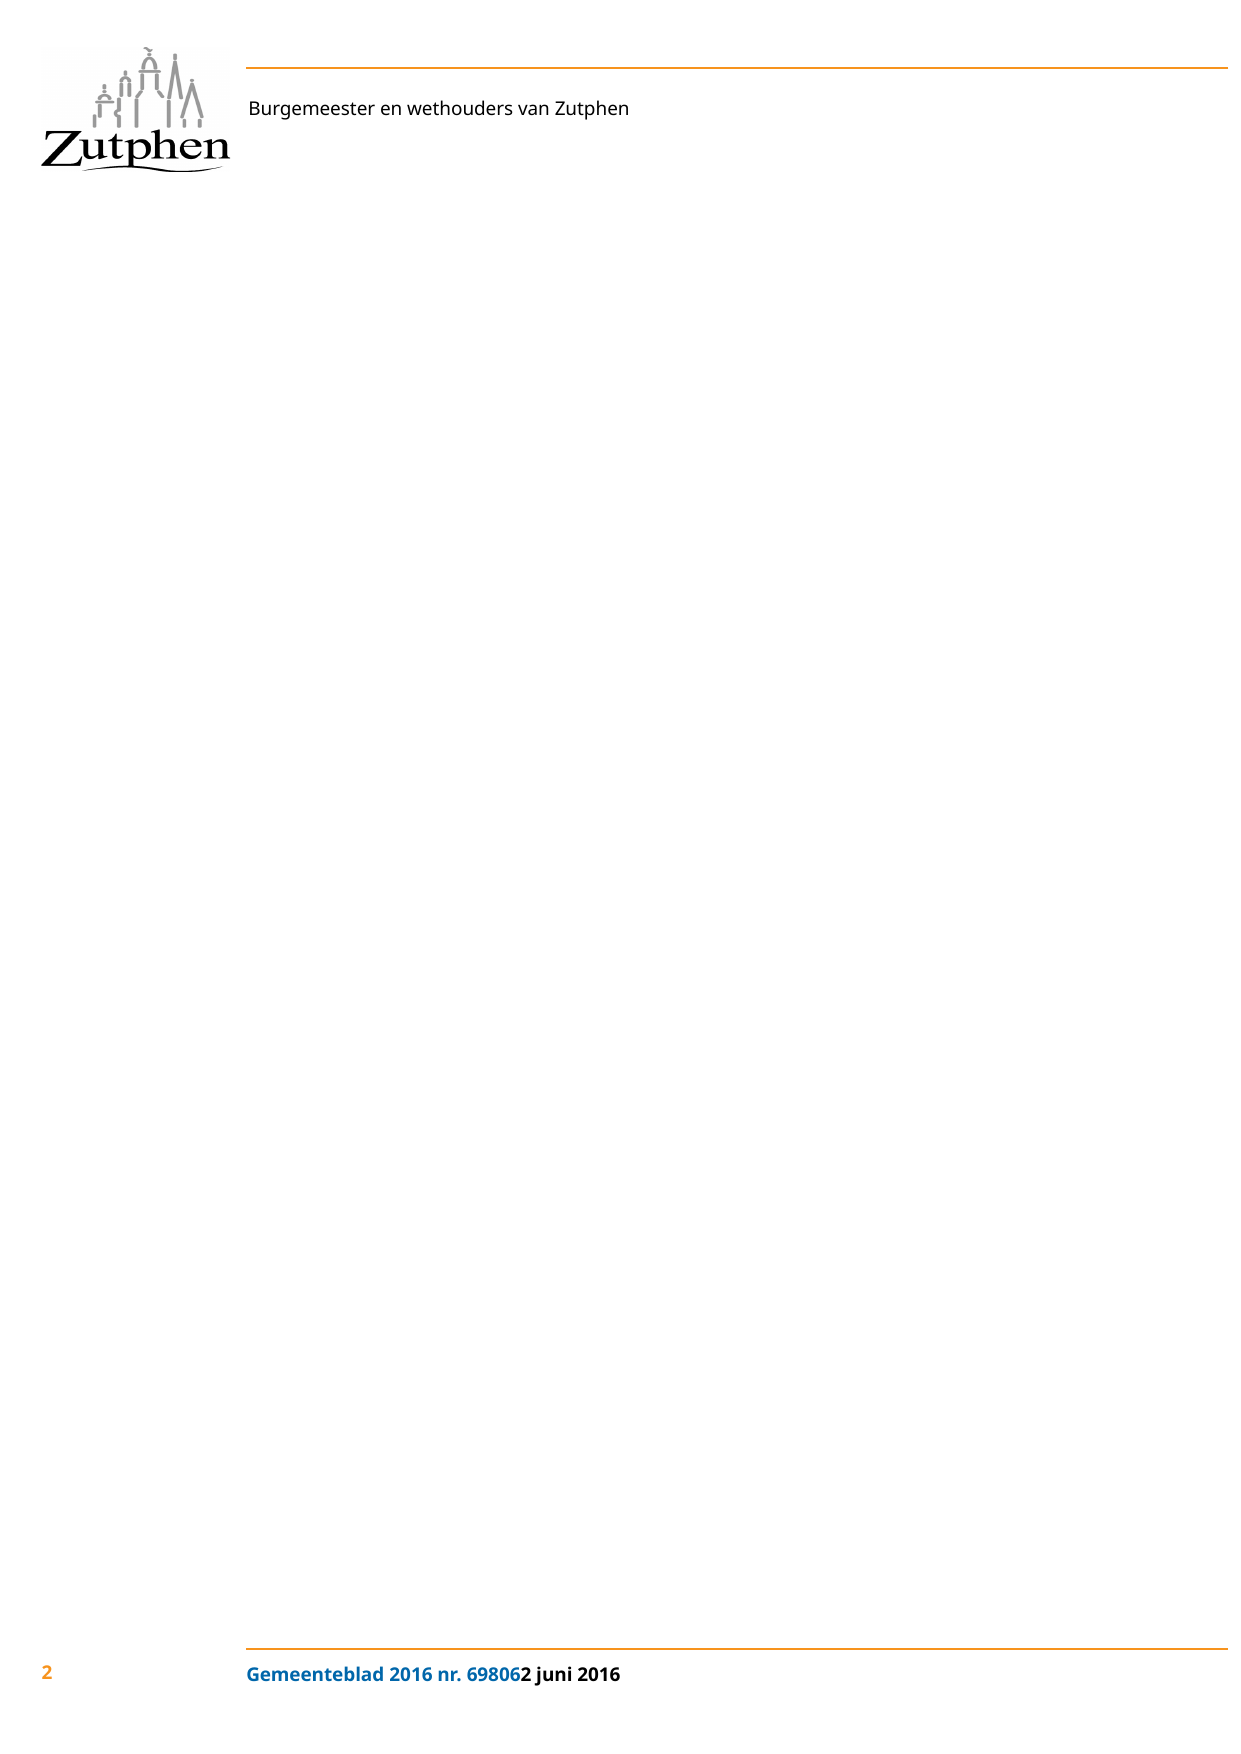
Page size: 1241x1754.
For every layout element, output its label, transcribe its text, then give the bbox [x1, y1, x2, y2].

picture [41, 47, 231, 172]
text Burgemeester en wethouders van Zutphen [248, 95, 1152, 121]
